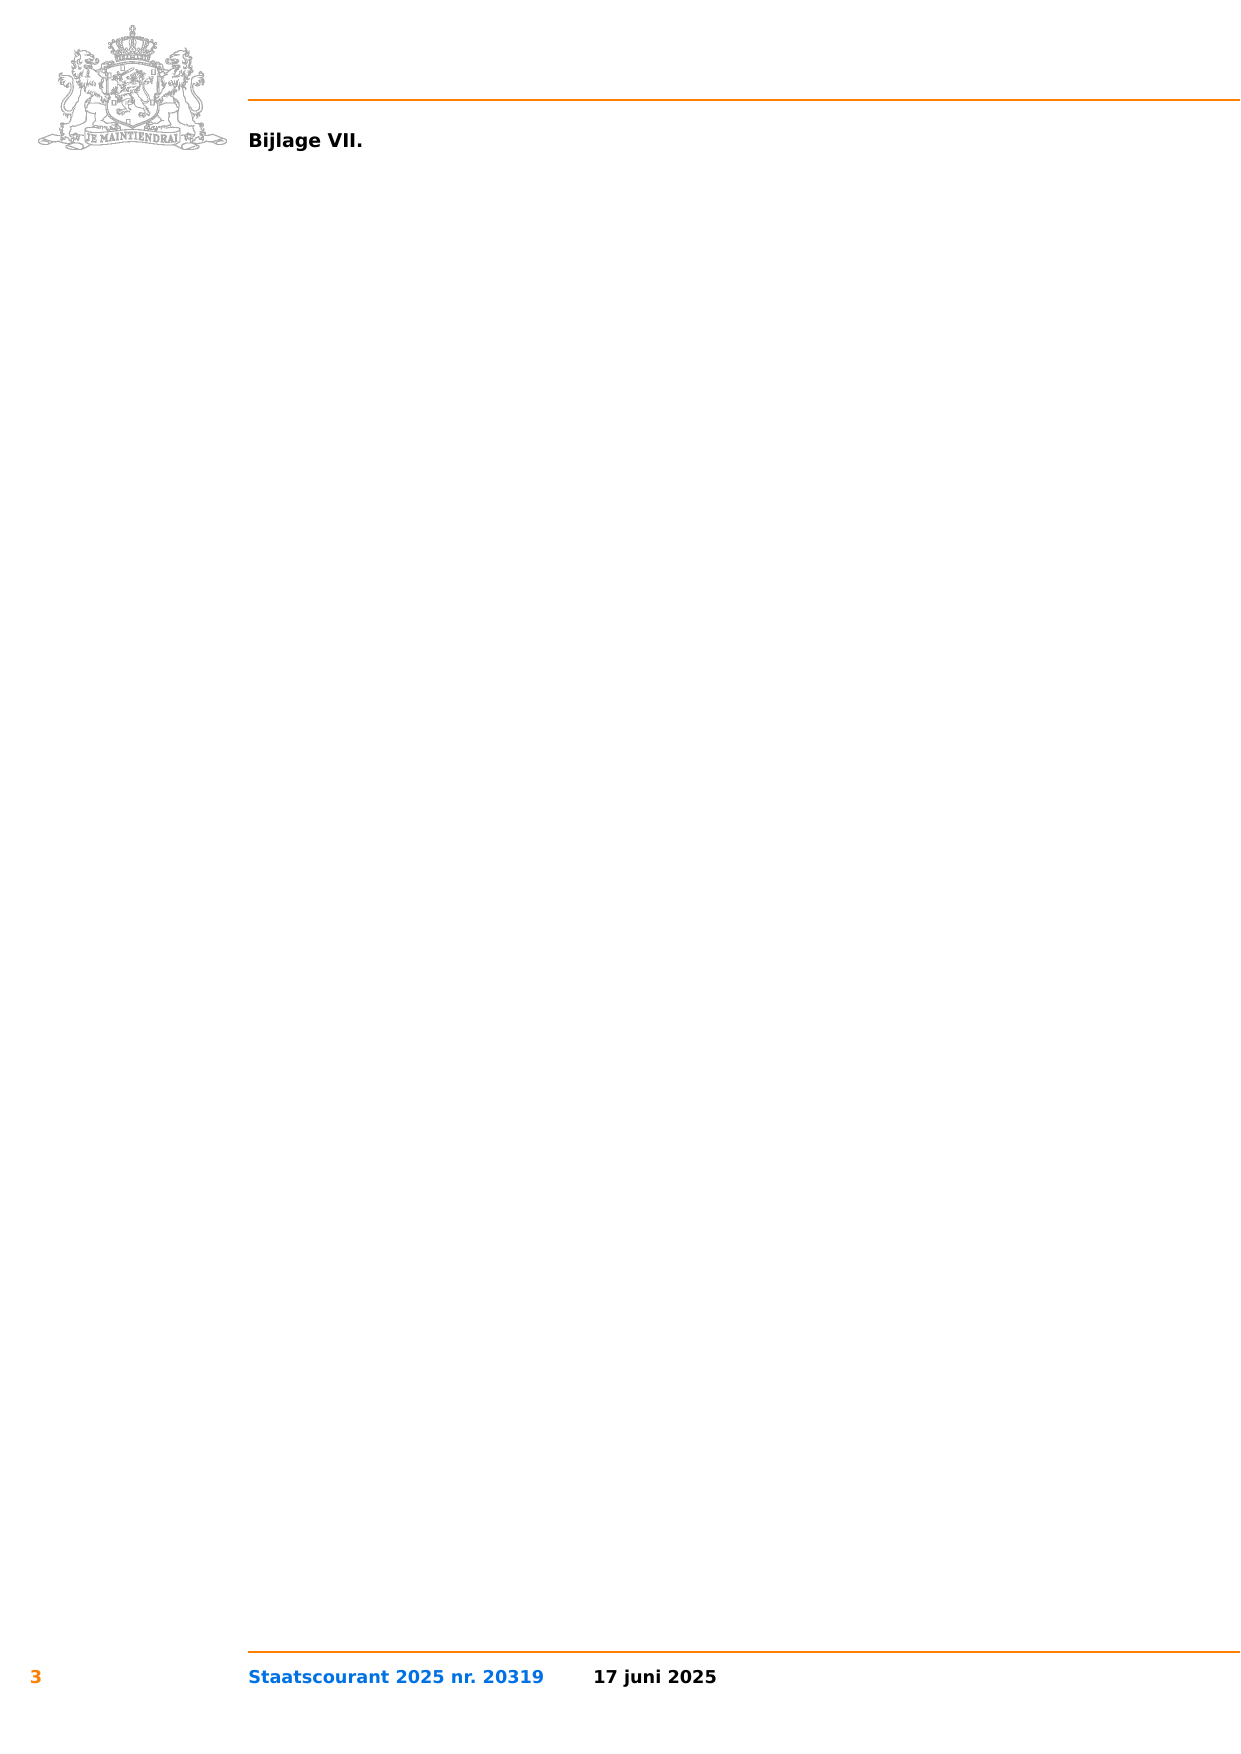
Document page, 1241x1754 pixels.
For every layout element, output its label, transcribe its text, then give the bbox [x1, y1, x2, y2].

picture [38, 25, 227, 150]
subtitle Bijlage VII. [248, 130, 1163, 152]
